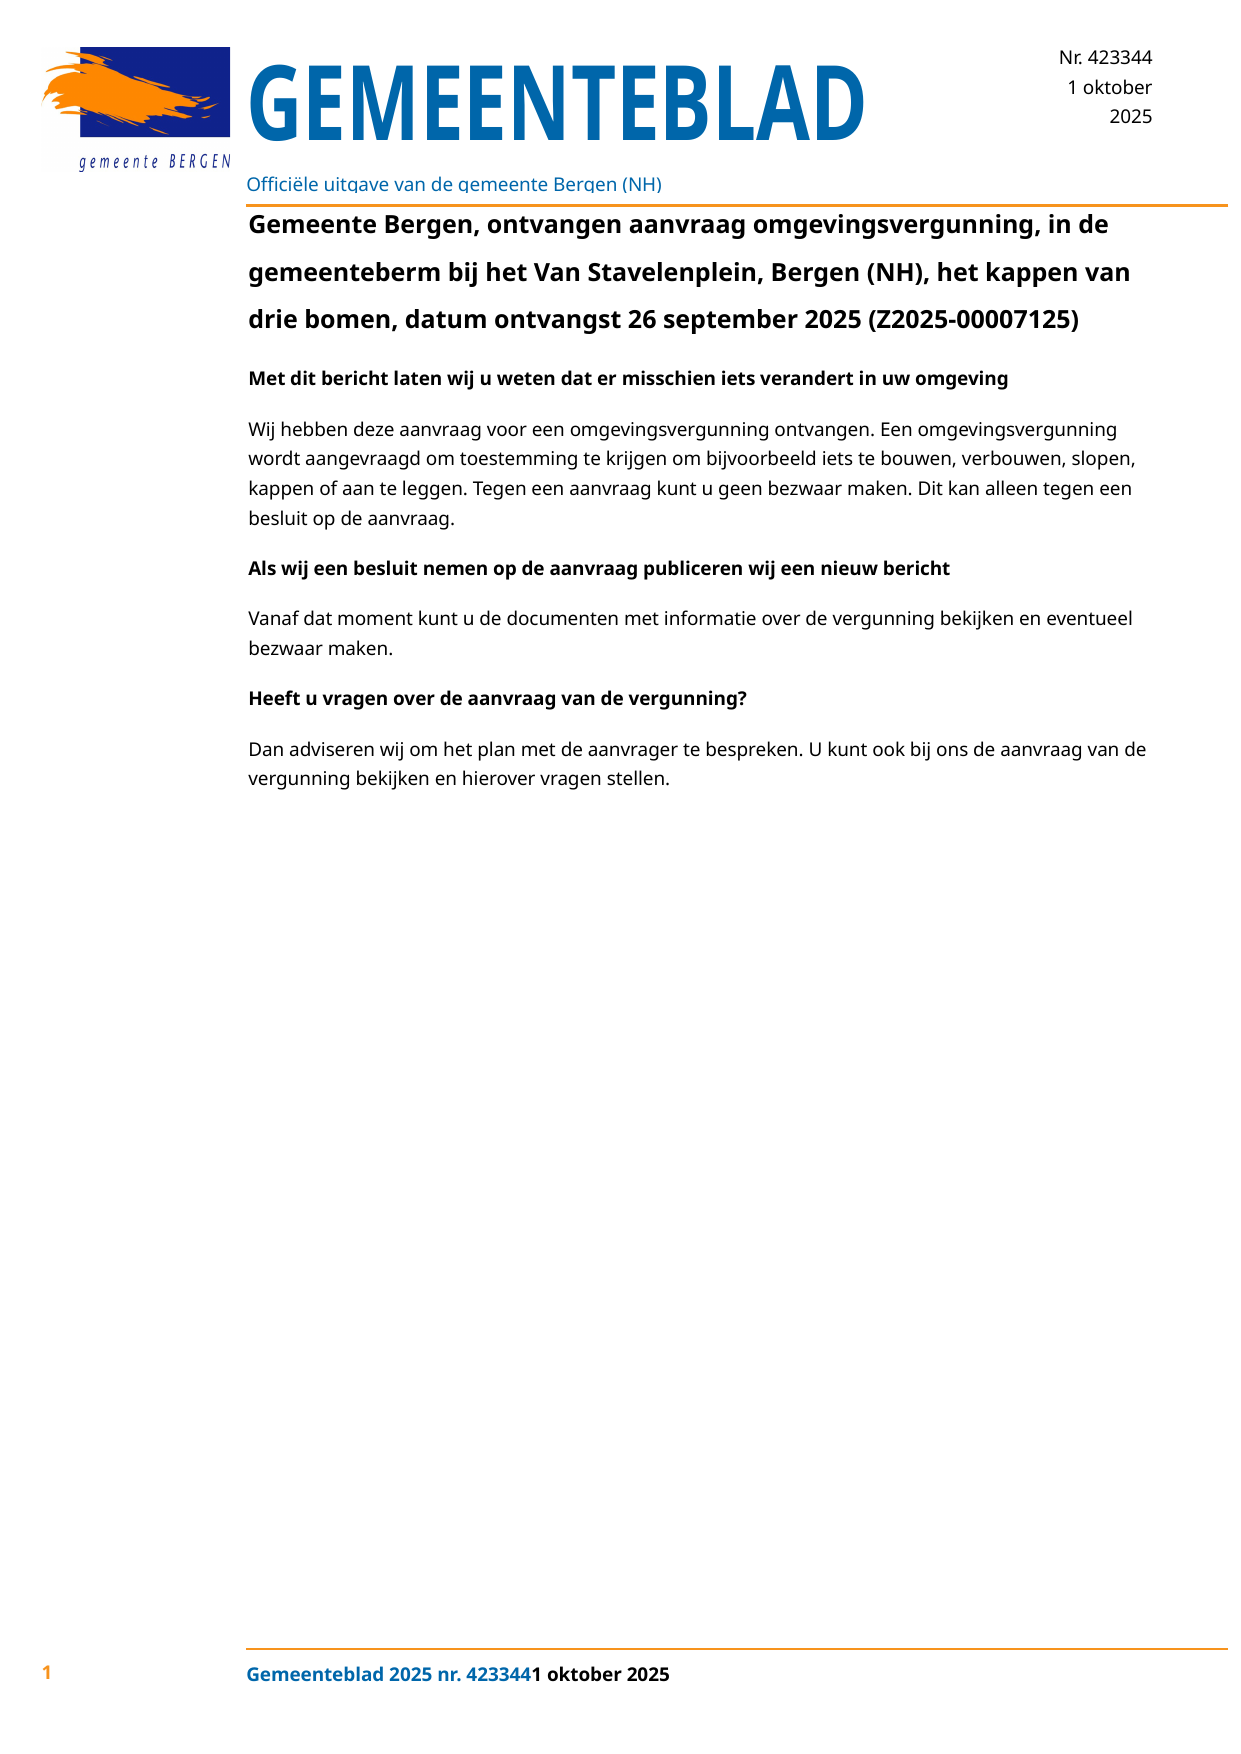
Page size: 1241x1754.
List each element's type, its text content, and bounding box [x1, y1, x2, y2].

text Dan adviseren wij om het plan met de aanvrager te bespreken. U kunt ook bij ons de aanvraag van de vergunning bekijken en hierover vragen stellen. [248, 736, 1152, 791]
text Als wij een besluit nemen op de aanvraag publiceren wij een nieuw bericht [248, 555, 1152, 581]
text Gemeente Bergen, ontvangen aanvraag omgevingsvergunning, in de gemeenteberm bij het Van Stavelenplein, Bergen (NH), het kappen van drie bomen, datum ontvangst 26 september 2025 (Z2025-00007125) [248, 207, 1152, 336]
picture [41, 47, 231, 172]
text Met dit bericht laten wij u weten dat er misschien iets verandert in uw omgeving [248, 366, 1152, 391]
text Wij hebben deze aanvraag voor een omgevingsvergunning ontvangen. Een omgevingsvergunning wordt aangevraagd om toestemming te krijgen om bijvoorbeeld iets te bouwen, verbouwen, slopen, kappen of aan te leggen. Tegen een aanvraag kunt u geen bezwaar maken. Dit kan alleen tegen een besluit op de aanvraag. [248, 416, 1152, 530]
text Vanaf dat moment kunt u de documenten met informatie over de vergunning bekijken en eventueel bezwaar maken. [248, 606, 1152, 661]
text Heeft u vragen over de aanvraag van de vergunning? [248, 686, 1152, 711]
